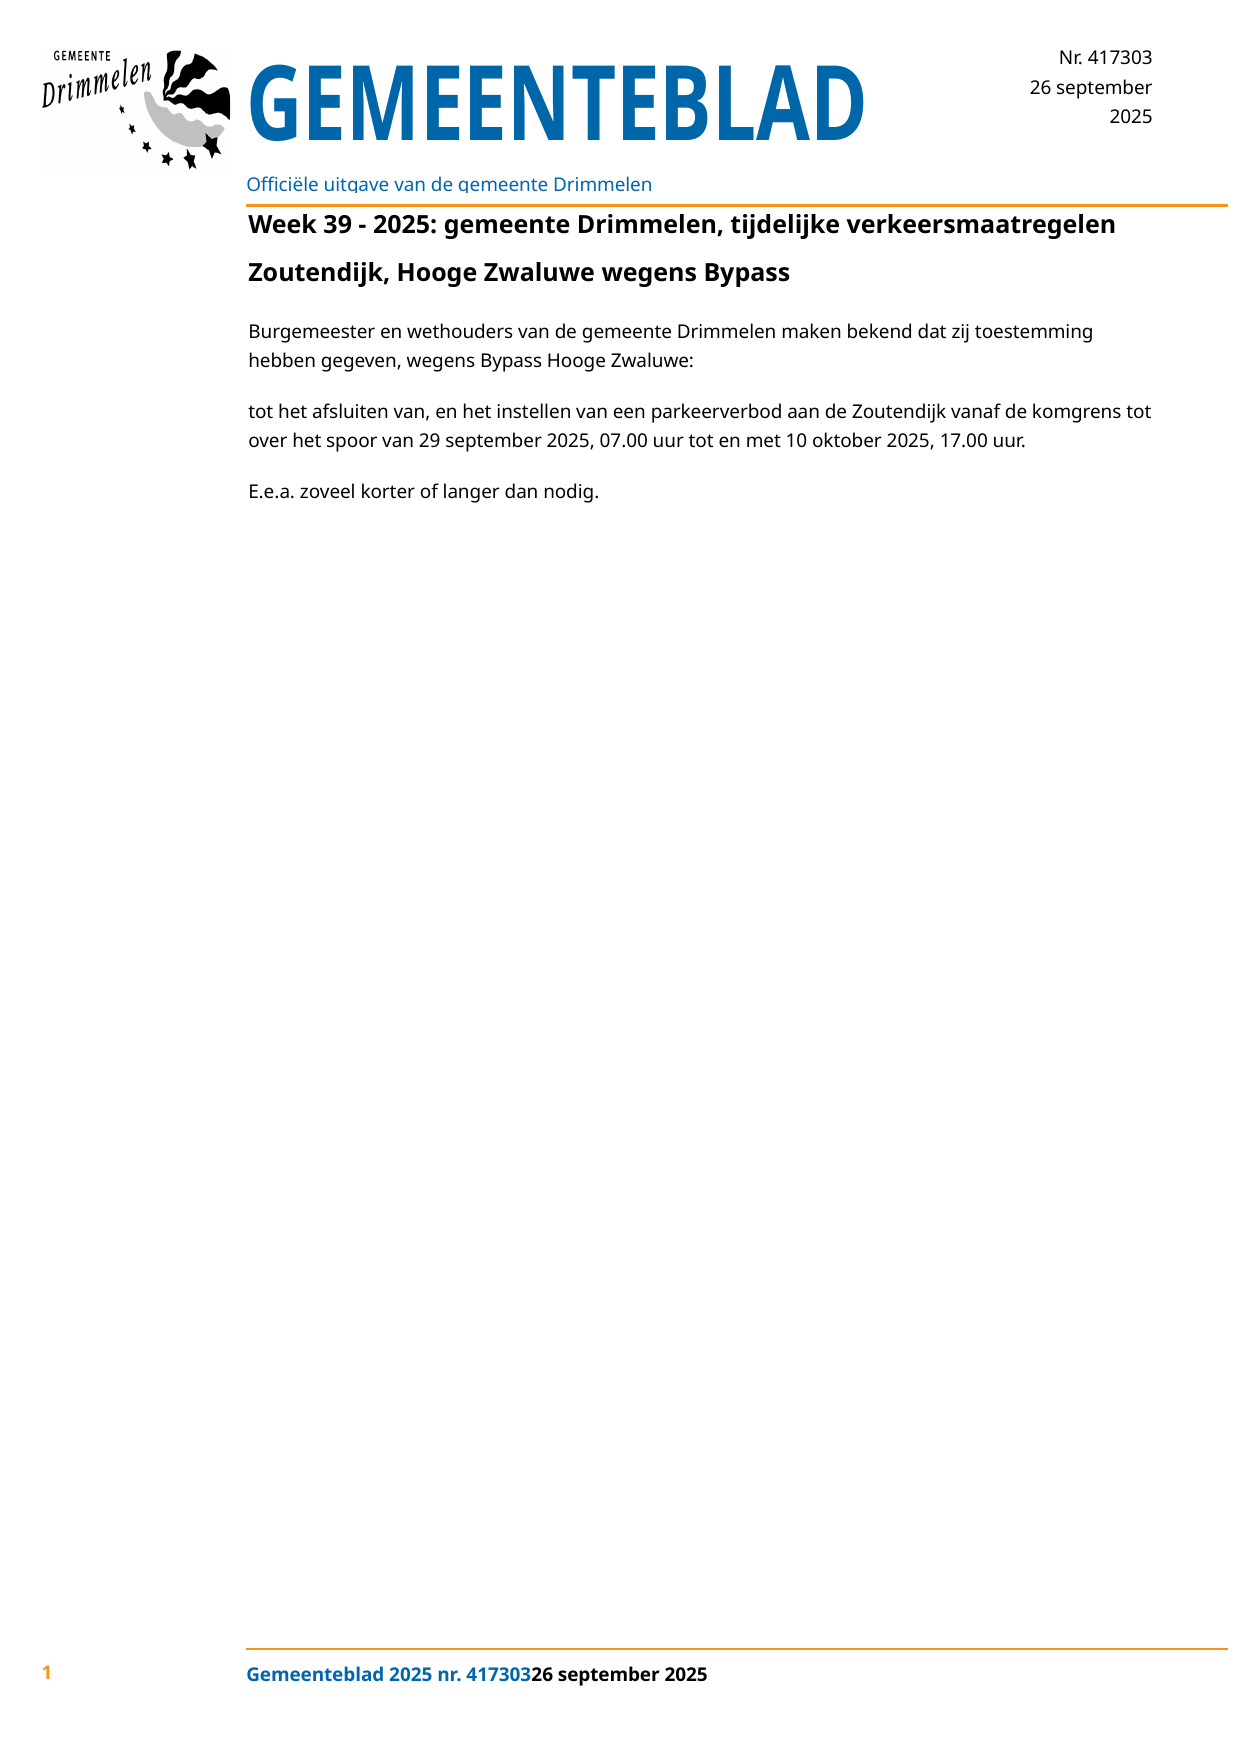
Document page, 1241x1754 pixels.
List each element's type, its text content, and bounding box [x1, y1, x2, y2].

text tot het afsluiten van, en het instellen van een parkeerverbod aan de Zoutendijk vanaf de komgrens tot over het spoor van 29 september 2025, 07.00 uur tot en met 10 oktober 2025, 17.00 uur. [248, 398, 1152, 453]
picture [41, 47, 231, 172]
text Burgemeester en wethouders van de gemeente Drimmelen maken bekend dat zij toestemming hebben gegeven, wegens Bypass Hooge Zwaluwe: [248, 318, 1152, 373]
text Week 39 - 2025: gemeente Drimmelen, tijdelijke verkeersmaatregelen Zoutendijk, Hooge Zwaluwe wegens Bypass [248, 207, 1152, 288]
text E.e.a. zoveel korter of langer dan nodig. [248, 478, 1152, 504]
